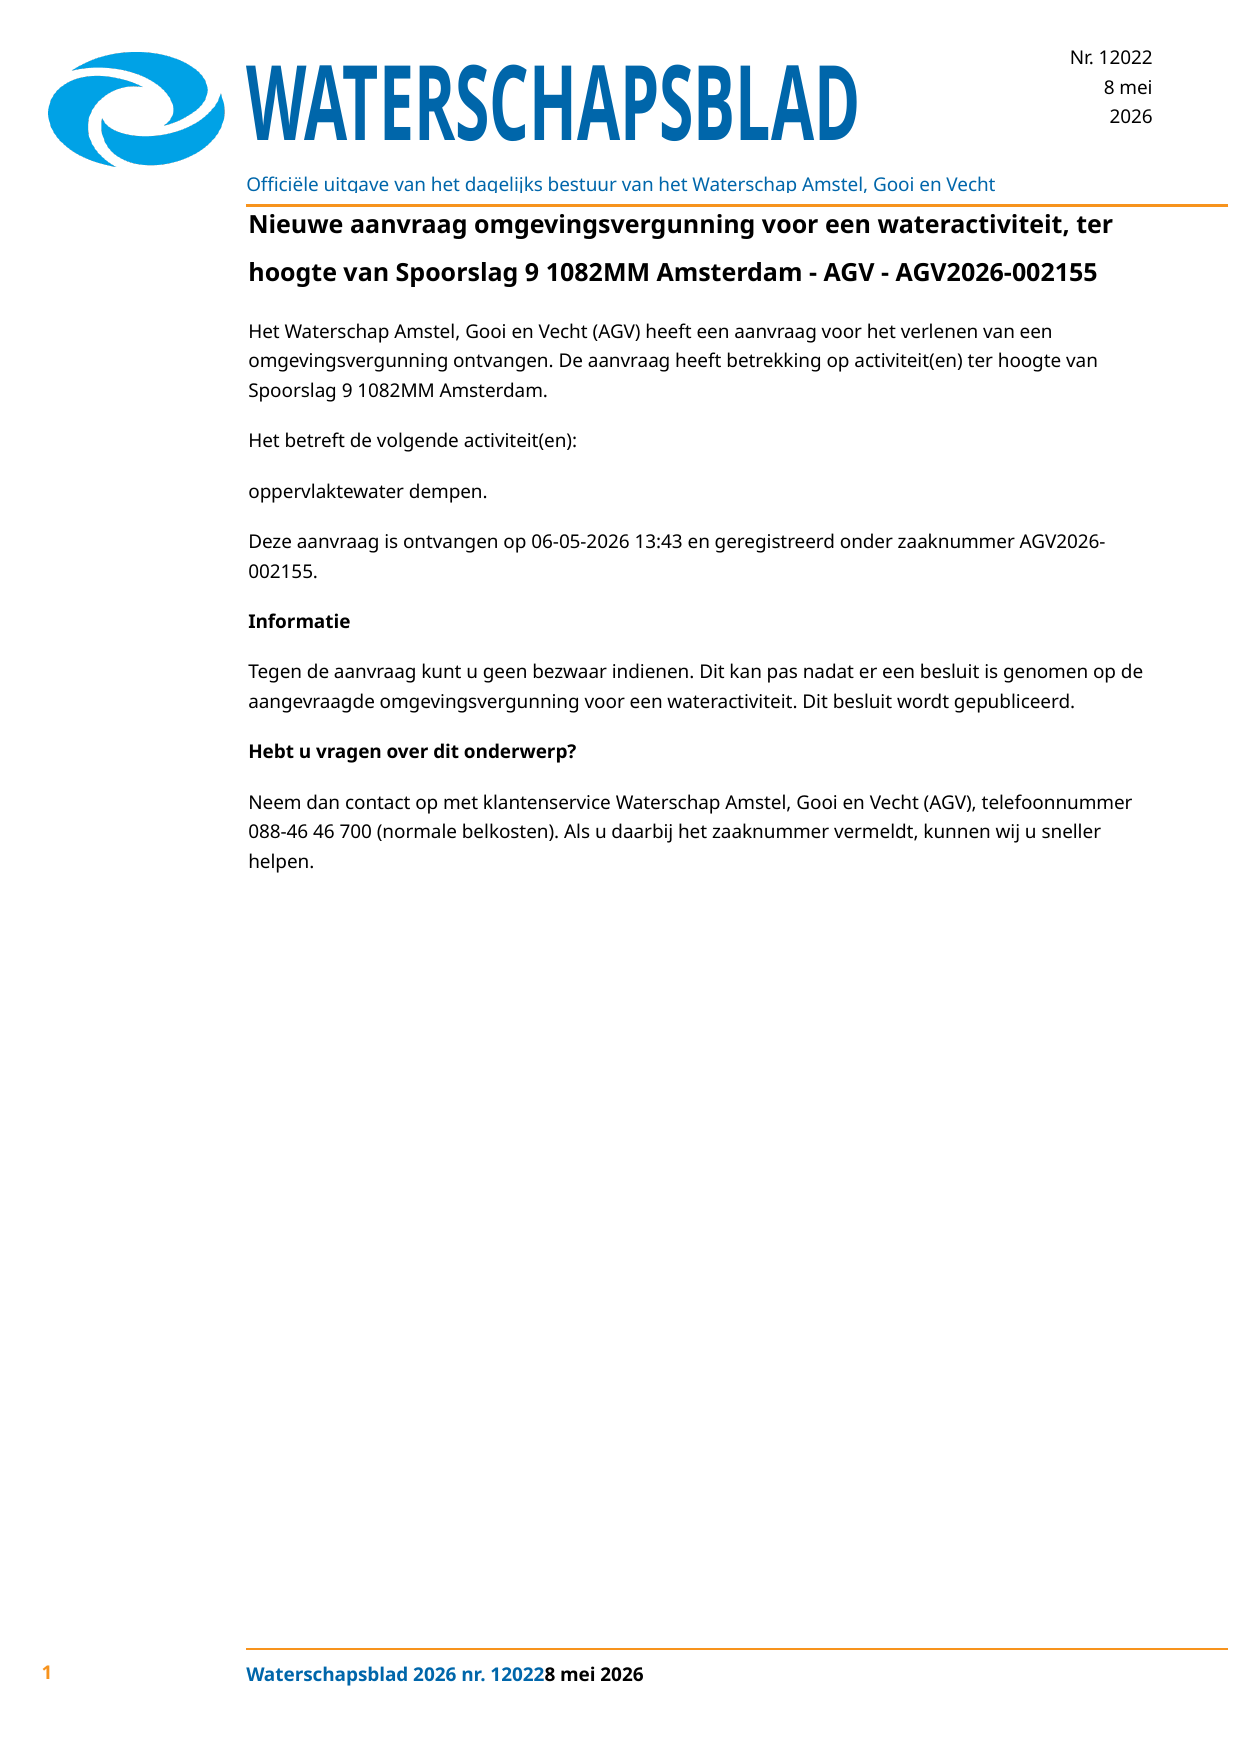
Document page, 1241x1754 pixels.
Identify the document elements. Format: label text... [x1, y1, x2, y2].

text Tegen de aanvraag kunt u geen bezwaar indienen. Dit kan pas nadat er een besluit is genomen op de aangevraagde omgevingsvergunning voor een wateractiviteit. Dit besluit wordt gepubliceerd. [248, 659, 1152, 714]
text Het betreft de volgende activiteit(en): [248, 427, 1152, 453]
text Informatie [248, 608, 1152, 634]
text Hebt u vragen over dit onderwerp? [248, 739, 1152, 764]
text Neem dan contact op met klantenservice Waterschap Amstel, Gooi en Vecht (AGV), telefoonnummer 088-46 46 700 (normale belkosten). Als u daarbij het zaaknummer vermeldt, kunnen wij u sneller helpen. [248, 789, 1152, 874]
text oppervlaktewater dempen. [248, 478, 1152, 504]
picture [41, 47, 231, 172]
text Deze aanvraag is ontvangen op 06-05-2026 13:43 en geregistreerd onder zaaknummer AGV2026-002155. [248, 528, 1152, 584]
text Nieuwe aanvraag omgevingsvergunning voor een wateractiviteit, ter hoogte van Spoorslag 9 1082MM Amsterdam - AGV - AGV2026-002155 [248, 207, 1152, 288]
text Het Waterschap Amstel, Gooi en Vecht (AGV) heeft een aanvraag voor het verlenen van een omgevingsvergunning ontvangen. De aanvraag heeft betrekking op activiteit(en) ter hoogte van Spoorslag 9 1082MM Amsterdam. [248, 318, 1152, 403]
